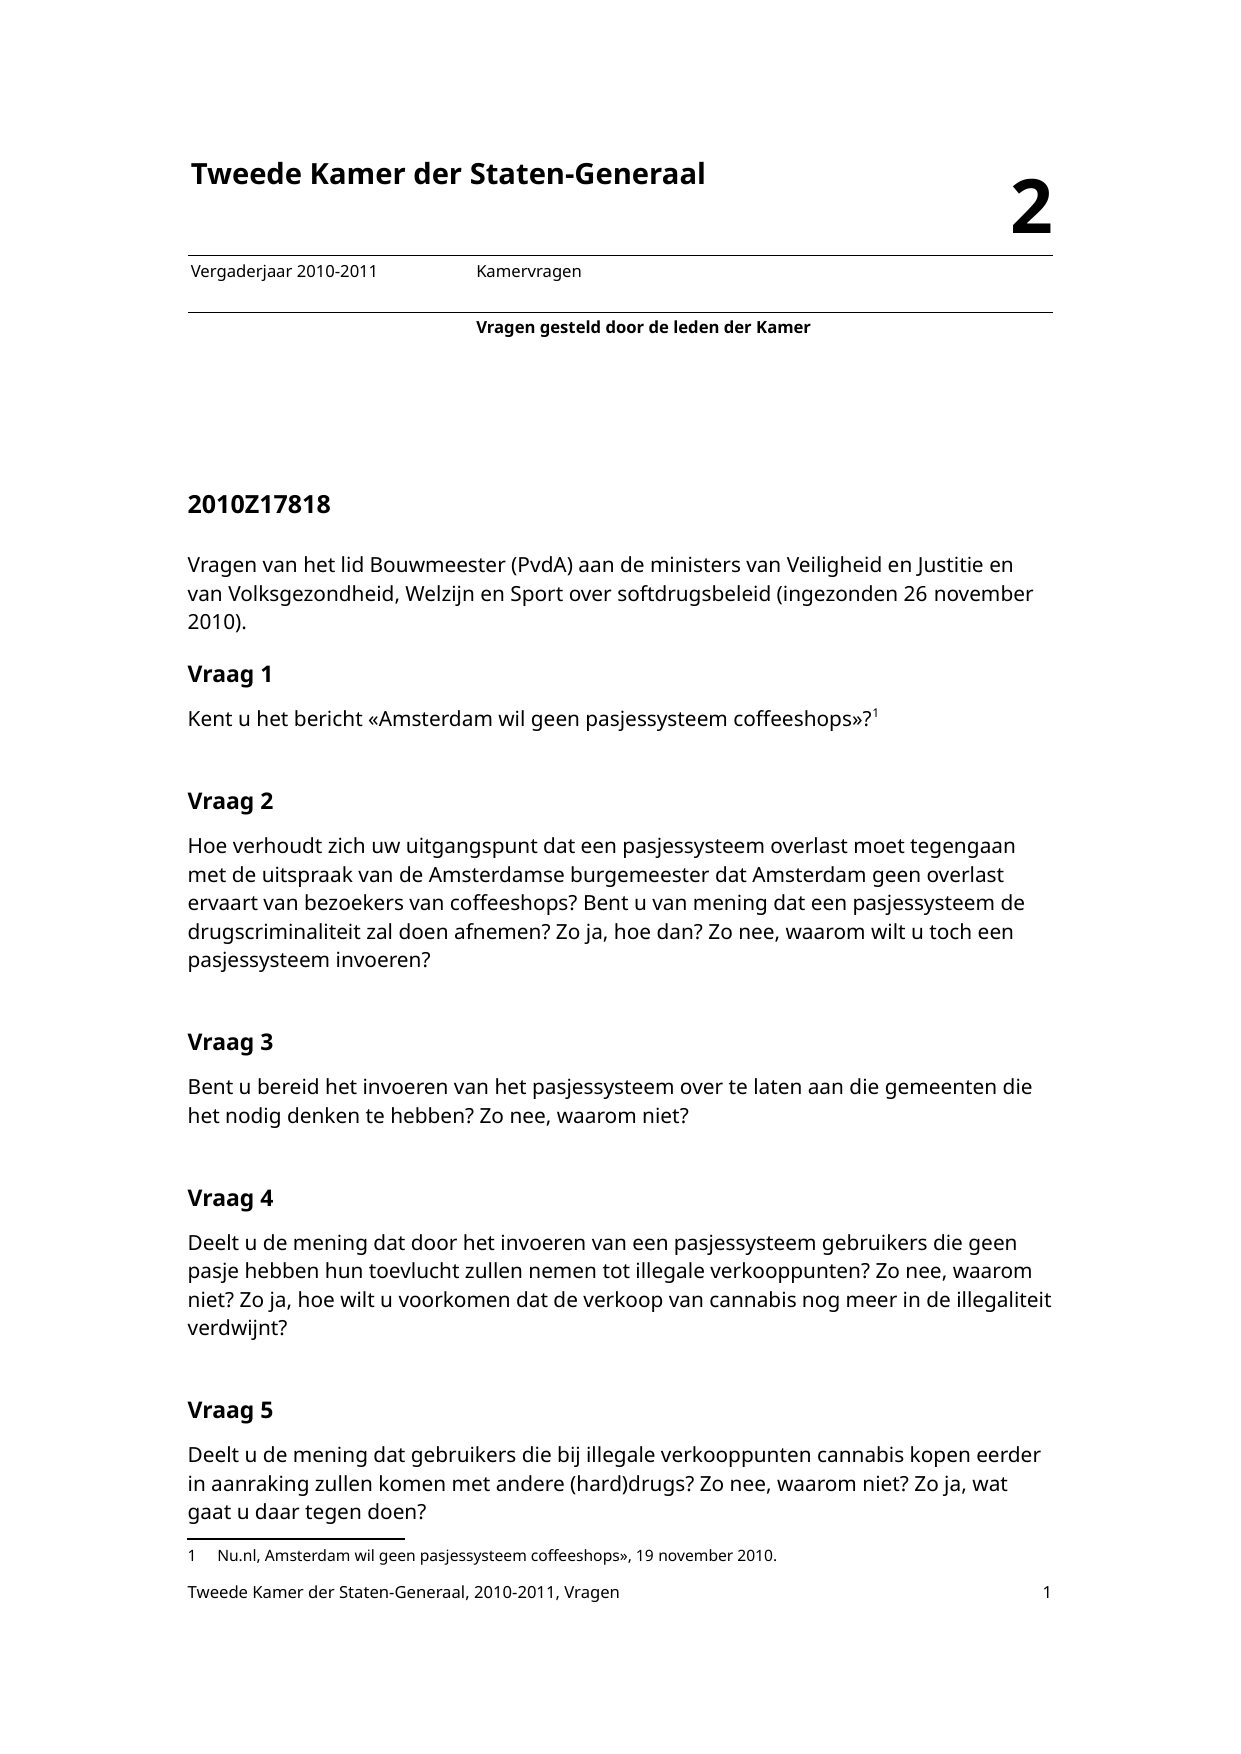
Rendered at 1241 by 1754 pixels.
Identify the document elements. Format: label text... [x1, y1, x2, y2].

subtitle Vraag 1 [187, 658, 1053, 689]
table_cell Vergaderjaar 2010-2011 [188, 256, 473, 312]
subtitle Vraag 4 [187, 1182, 1053, 1213]
text Vragen van het lid Bouwmeester (PvdA) aan de ministers van Veiligheid en Justitie en van Volksgezondheid, Welzijn en Sport over softdrugsbeleid (ingezonden 26 november 2010). [187, 550, 1053, 636]
text Deelt u de mening dat door het invoeren van een pasjessysteem gebruikers die geen pasje hebben hun toevlucht zullen nemen tot illegale verkooppunten? Zo nee, waarom niet? Zo ja, hoe wilt u voorkomen dat de verkoop van cannabis nog meer in de illegaliteit verdwijnt? [187, 1228, 1053, 1342]
text Nu.nl, Amsterdam wil geen pasjessysteem coffeeshops», 19 november 2010. [187, 1538, 1053, 1566]
subtitle Vraag 5 [187, 1394, 1053, 1426]
table_header 2 [880, 150, 1053, 255]
text Hoe verhoudt zich uw uitgangspunt dat een pasjessysteem overlast moet tegengaan met de uitspraak van de Amsterdamse burgemeester dat Amsterdam geen overlast ervaart van bezoekers van coffeeshops? Bent u van mening dat een pasjessysteem de drugscriminaliteit zal doen afnemen? Zo ja, hoe dan? Zo nee, waarom wilt u toch een pasjessysteem invoeren? [187, 832, 1053, 974]
table_header Tweede Kamer der Staten-Generaal [188, 150, 879, 255]
text Bent u bereid het invoeren van het pasjessysteem over te laten aan die gemeenten die het nodig denken te hebben? Zo nee, waarom niet? [187, 1072, 1053, 1129]
text Kent u het bericht «Amsterdam wil geen pasjessysteem coffeeshops»? [187, 704, 1053, 733]
table_cell Kamervragen [473, 256, 1053, 312]
subtitle Vraag 2 [187, 785, 1053, 817]
table_cell [188, 313, 473, 339]
text Deelt u de mening dat gebruikers die bij illegale verkooppunten cannabis kopen eerder in aanraking zullen komen met andere (hard)drugs? Zo nee, waarom niet? Zo ja, wat gaat u daar tegen doen? [187, 1441, 1053, 1526]
subtitle Vraag 3 [187, 1026, 1053, 1057]
table_cell Vragen gesteld door de leden der Kamer [473, 313, 1053, 339]
text 2010Z17818 [187, 487, 1053, 521]
